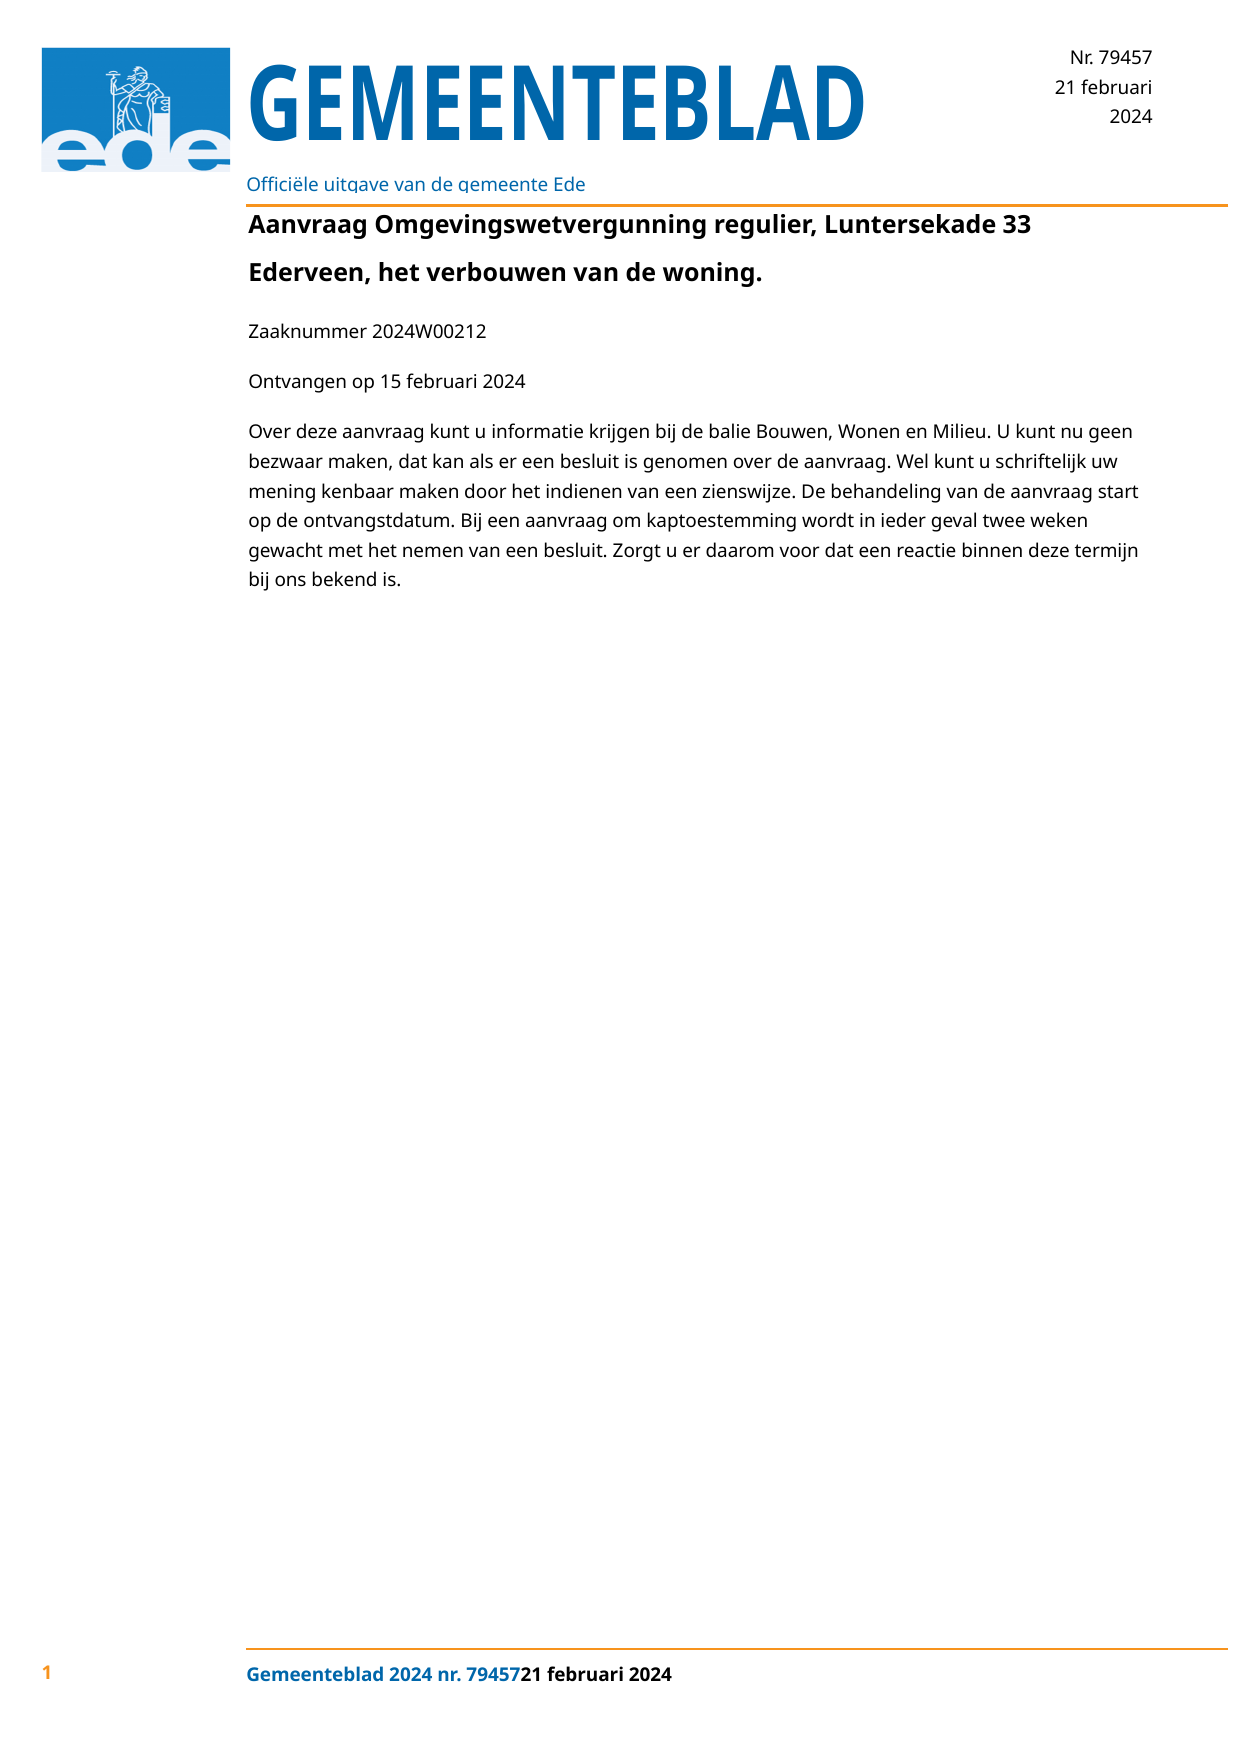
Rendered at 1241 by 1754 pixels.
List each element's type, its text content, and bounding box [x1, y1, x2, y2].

text Aanvraag Omgevingswetvergunning regulier, Luntersekade 33 Ederveen, het verbouwen van de woning. [248, 207, 1152, 288]
text Over deze aanvraag kunt u informatie krijgen bij de balie Bouwen, Wonen en Milieu. U kunt nu geen bezwaar maken, dat kan als er een besluit is genomen over de aanvraag. Wel kunt u schriftelijk uw mening kenbaar maken door het indienen van een zienswijze. De behandeling van de aanvraag start op de ontvangstdatum. Bij een aanvraag om kaptoestemming wordt in ieder geval twee weken gewacht met het nemen van een besluit. Zorgt u er daarom voor dat een reactie binnen deze termijn bij ons bekend is. [248, 419, 1152, 592]
picture [41, 47, 231, 172]
text Ontvangen op 15 februari 2024 [248, 368, 1152, 394]
text Zaaknummer 2024W00212 [248, 318, 1152, 344]
